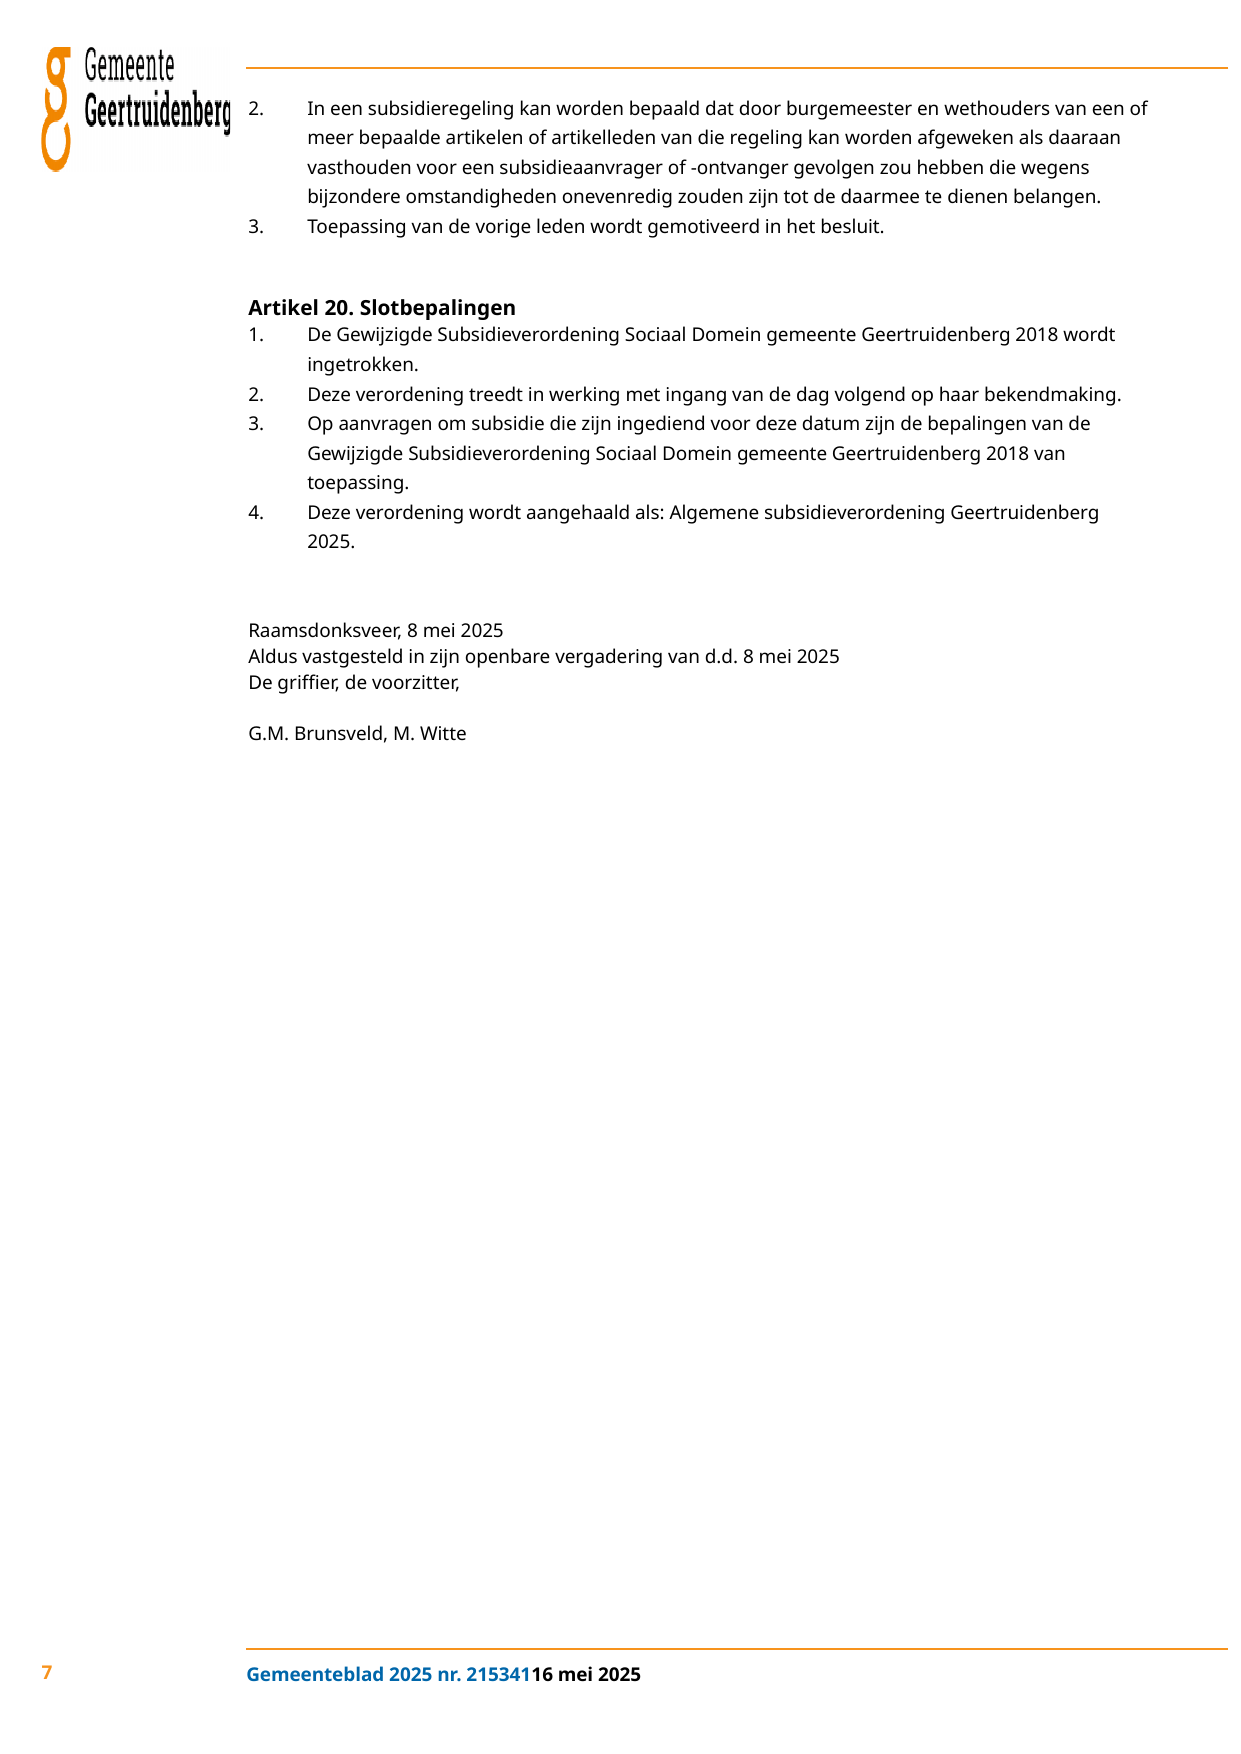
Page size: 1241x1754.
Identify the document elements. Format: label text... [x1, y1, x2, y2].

list Deze verordening wordt aangehaald als: Algemene subsidieverordening Geertruidenberg 2025. [248, 499, 1152, 554]
text Artikel 20. Slotbepalingen [248, 293, 1152, 322]
picture [41, 47, 231, 172]
text Aldus vastgesteld in zijn openbare vergadering van d.d. 8 mei 2025 [248, 643, 1152, 669]
list Toepassing van de vorige leden wordt gemotiveerd in het besluit. [248, 213, 1152, 239]
text G.M. Brunsveld, M. Witte [248, 720, 1152, 746]
text Raamsdonksveer, 8 mei 2025 [248, 617, 1152, 643]
list De Gewijzigde Subsidieverordening Sociaal Domein gemeente Geertruidenberg 2018 wordt ingetrokken. [248, 322, 1152, 377]
list Deze verordening treedt in werking met ingang van de dag volgend op haar bekendmaking. [248, 381, 1152, 406]
text De griffier, de voorzitter, [248, 669, 1152, 694]
list In een subsidieregeling kan worden bepaald dat door burgemeester en wethouders van een of meer bepaalde artikelen of artikelleden van die regeling kan worden afgeweken als daaraan vasthouden voor een subsidieaanvrager of -ontvanger gevolgen zou hebben die wegens bijzondere omstandigheden onevenredig zouden zijn tot de daarmee te dienen belangen. [248, 95, 1152, 209]
list Op aanvragen om subsidie die zijn ingediend voor deze datum zijn de bepalingen van de Gewijzigde Subsidieverordening Sociaal Domein gemeente Geertruidenberg 2018 van toepassing. [248, 410, 1152, 495]
